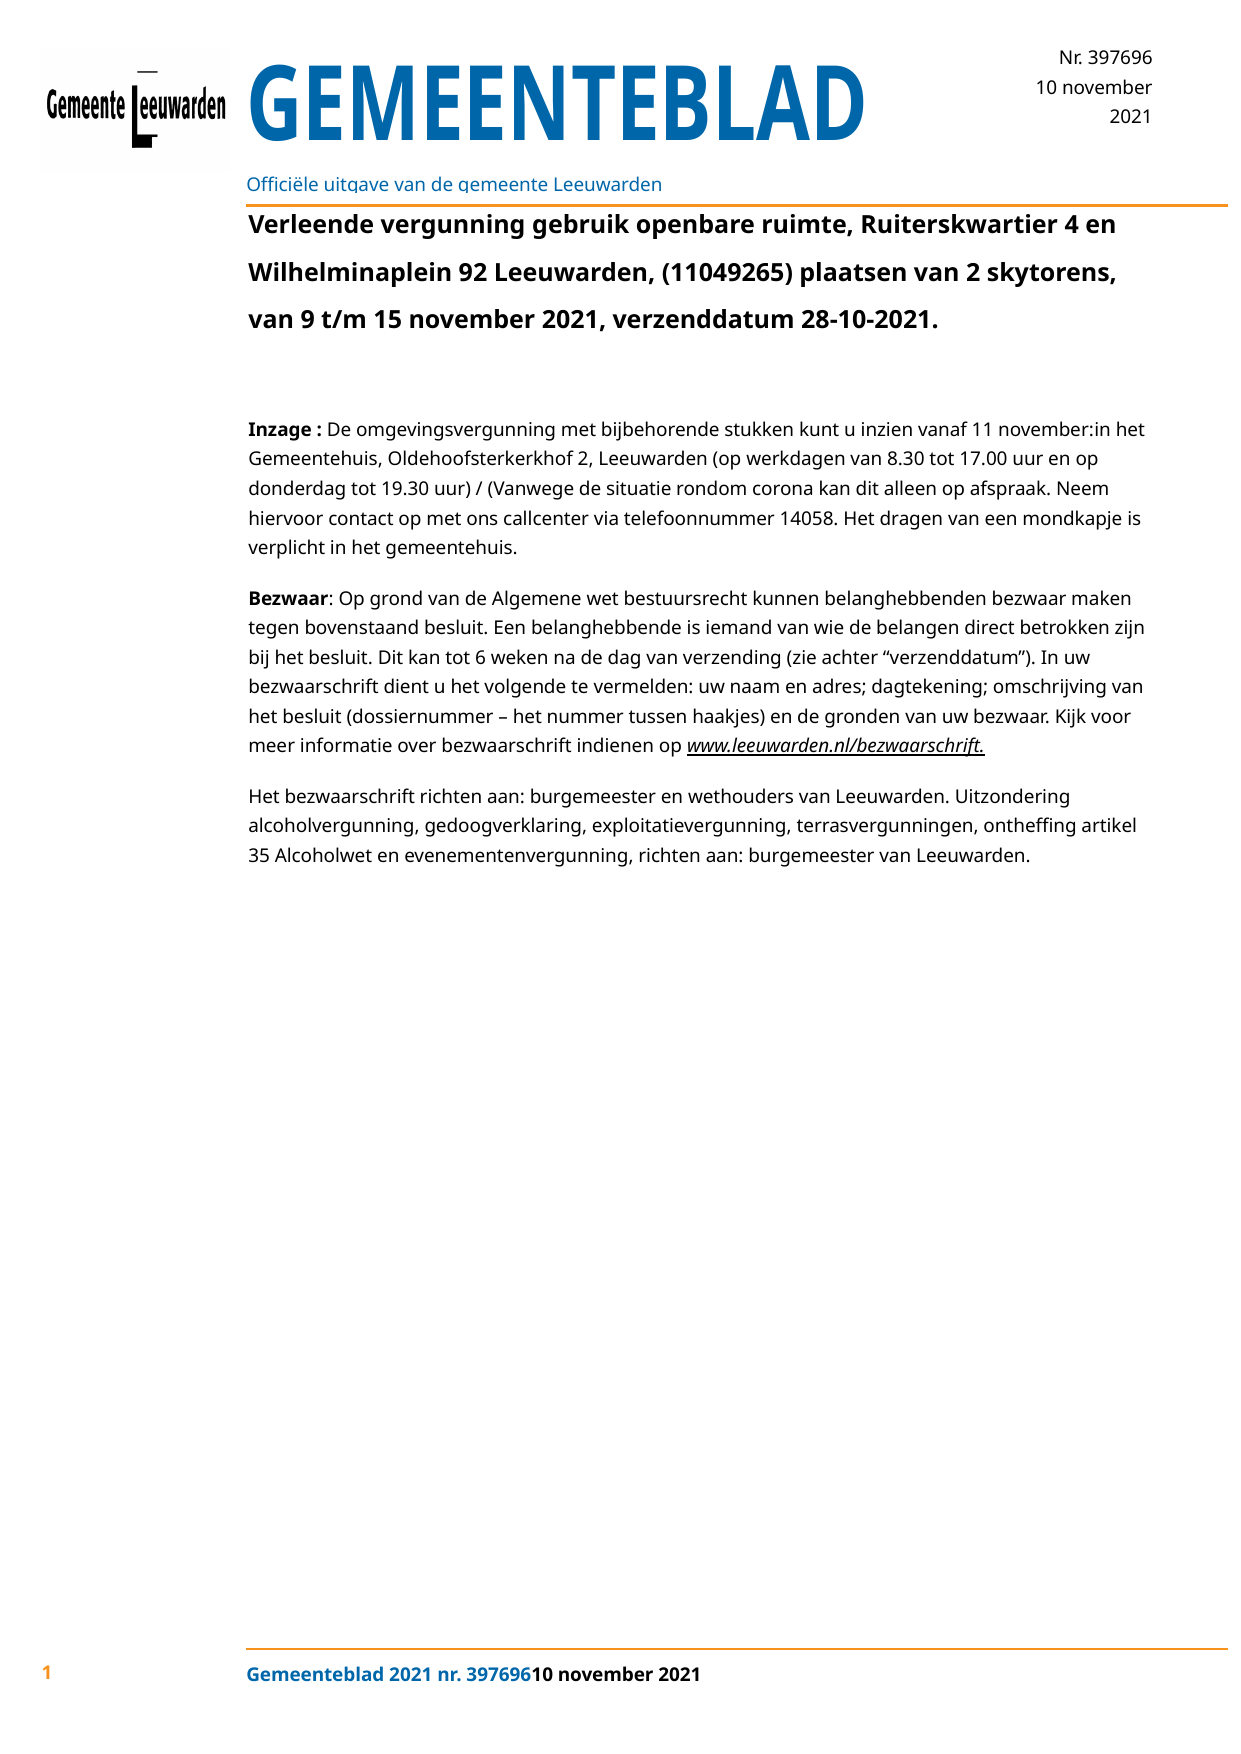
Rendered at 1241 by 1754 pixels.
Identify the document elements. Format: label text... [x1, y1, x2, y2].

text Verleende vergunning gebruik openbare ruimte, Ruiterskwartier 4 en Wilhelminaplein 92 Leeuwarden, (11049265) plaatsen van 2 skytorens, van 9 t/m 15 november 2021, verzenddatum 28-10-2021. [248, 207, 1152, 336]
text Het bezwaarschrift richten aan: burgemeester en wethouders van Leeuwarden. Uitzondering alcoholvergunning, gedoogverklaring, exploitatievergunning, terrasvergunningen, ontheffing artikel 35 Alcoholwet en evenementenvergunning, richten aan: burgemeester van Leeuwarden. [248, 783, 1152, 868]
text Bezwaar: Op grond van de Algemene wet bestuursrecht kunnen belanghebbenden bezwaar maken tegen bovenstaand besluit. Een belanghebbende is iemand van wie de belangen direct betrokken zijn bij het besluit. Dit kan tot 6 weken na de dag van verzending (zie achter “verzenddatum”). In uw bezwaarschrift dient u het volgende te vermelden: uw naam en adres; dagtekening; omschrijving van het besluit (dossiernummer – het nummer tussen haakjes) en de gronden van uw bezwaar. Kijk voor meer informatie over bezwaarschrift indienen op www.leeuwarden.nl/bezwaarschrift. [248, 585, 1152, 758]
text Inzage : De omgevingsvergunning met bijbehorende stukken kunt u inzien vanaf 11 november:in het Gemeentehuis, Oldehoofsterkerkhof 2, Leeuwarden (op werkdagen van 8.30 tot 17.00 uur en op donderdag tot 19.30 uur) / (Vanwege de situatie rondom corona kan dit alleen op afspraak. Neem hiervoor contact op met ons callcenter via telefoonnummer 14058. Het dragen van een mondkapje is verplicht in het gemeentehuis. [248, 416, 1152, 560]
picture [41, 47, 231, 172]
